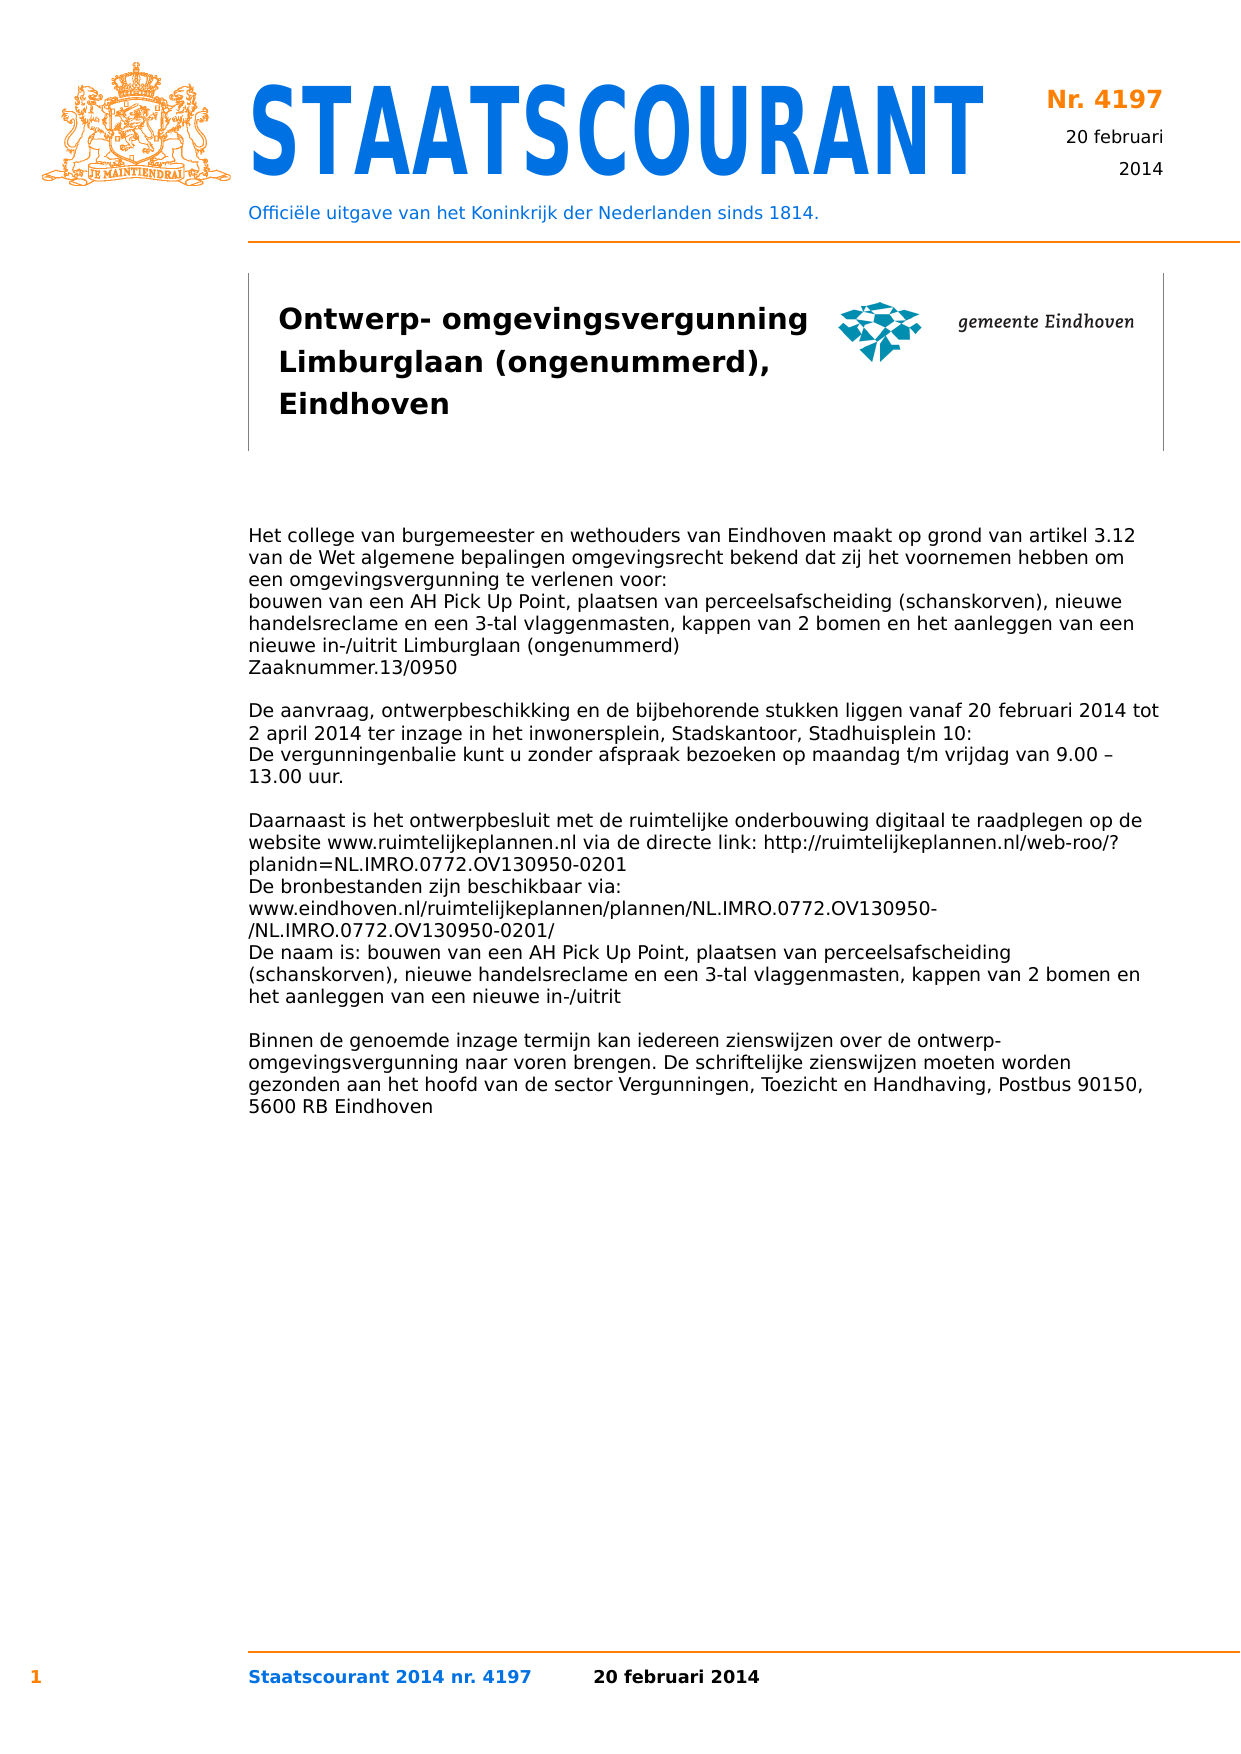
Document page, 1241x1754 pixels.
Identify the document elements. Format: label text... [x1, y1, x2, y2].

table_cell 20 februari [998, 121, 1240, 153]
text bouwen van een AH Pick Up Point, plaatsen van perceelsafscheiding (schanskorven), nieuwe handelsreclame en een 3-tal vlaggenmasten, kappen van 2 bomen en het aanleggen van een nieuwe in-/uitrit Limburglaan (ongenummerd) [248, 591, 1163, 657]
text /NL.IMRO.0772.OV130950-0201/ [248, 920, 1163, 942]
text De vergunningenbalie kunt u zonder afspraak bezoeken op maandag t/m vrijdag van 9.00 – 13.00 uur. [248, 744, 1163, 788]
subtitle Ontwerp- omgevingsvergunning Limburglaan (ongenummerd), Eindhoven [249, 273, 1163, 451]
table_cell Officiële uitgave van het Koninkrijk der Nederlanden sinds 1814. [248, 203, 1240, 241]
picture [873, 340, 881, 362]
table_header [25, 62, 248, 241]
text Het college van burgemeester en wethouders van Eindhoven maakt op grond van artikel 3.12 van de Wet algemene bepalingen omgevingsrecht bekend dat zij het voornemen hebben om een omgevingsvergunning te verlenen voor: [248, 525, 1163, 591]
text De bronbestanden zijn beschikbaar via: www.eindhoven.nl/ruimtelijkeplannen/plannen/NL.IMRO.0772.OV130950- [248, 876, 1163, 920]
text Zaaknummer.13/0950 [248, 657, 1163, 678]
table_header STAATSCOURANT [248, 62, 998, 203]
text De aanvraag, ontwerpbeschikking en de bijbehorende stukken liggen vanaf 20 februari 2014 tot 2 april 2014 ter inzage in het inwonersplein, Stadskantoor, Stadhuisplein 10: [248, 700, 1163, 744]
picture [887, 313, 904, 330]
picture [838, 302, 1134, 362]
picture [41, 62, 231, 186]
table_cell 2014 [998, 153, 1240, 203]
text De naam is: bouwen van een AH Pick Up Point, plaatsen van perceelsafscheiding (schanskorven), nieuwe handelsreclame en een 3-tal vlaggenmasten, kappen van 2 bomen en het aanleggen van een nieuwe in-/uitrit [248, 942, 1163, 1008]
picture [838, 302, 877, 326]
text Daarnaast is het ontwerpbesluit met de ruimtelijke onderbouwing digitaal te raadplegen op de website www.ruimtelijkeplannen.nl via de directe link: http://ruimtelijkeplannen.nl/web-roo/?planidn=NL.IMRO.0772.OV130950-0201 [248, 810, 1163, 876]
table_header Nr. 4197 [998, 62, 1240, 121]
text Binnen de genoemde inzage termijn kan iedereen zienswijzen over de ontwerp-omgevingsvergunning naar voren brengen. De schriftelijke zienswijzen moeten worden gezonden aan het hoofd van de sector Vergunningen, Toezicht en Handhaving, Postbus 90150, 5600 RB Eindhoven [248, 1030, 1163, 1118]
